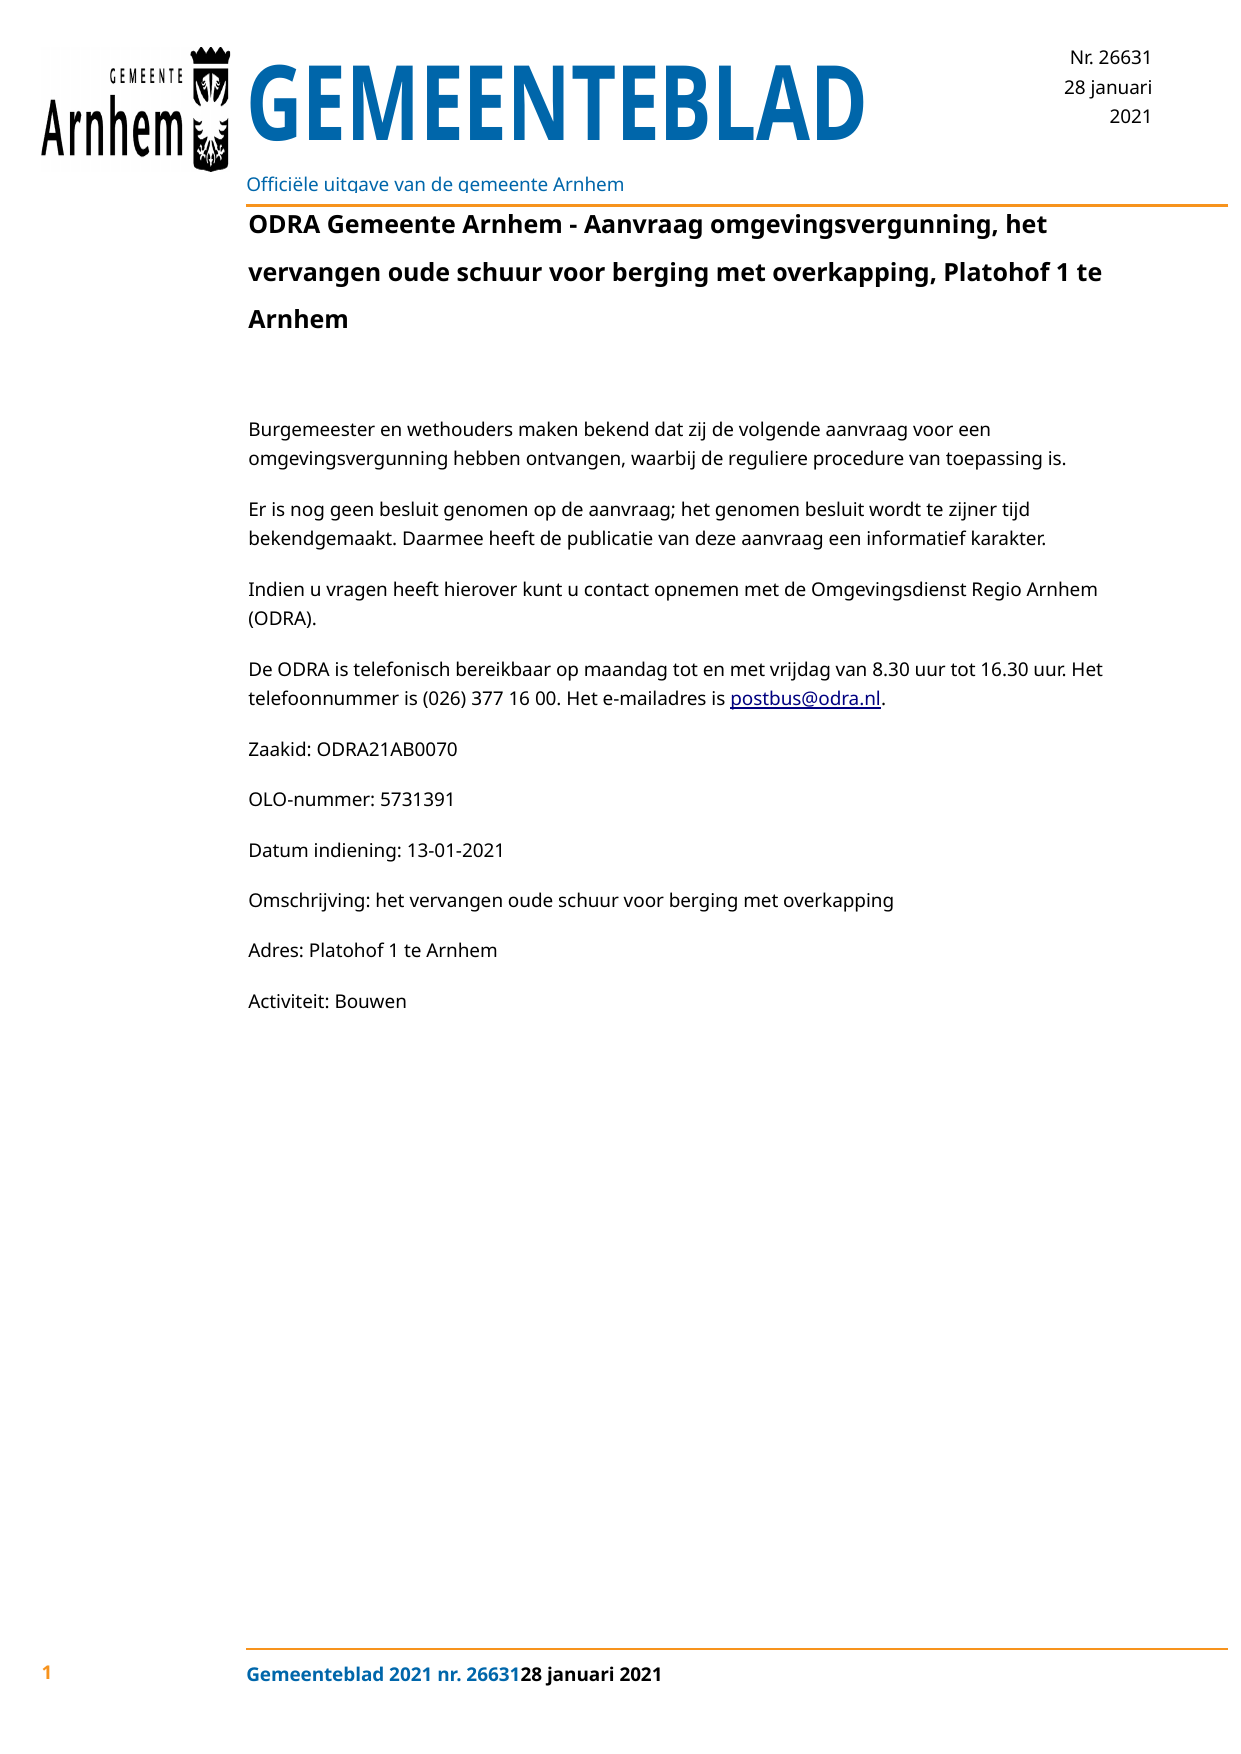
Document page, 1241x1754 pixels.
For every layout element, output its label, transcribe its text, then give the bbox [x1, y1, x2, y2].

text OLO-nummer: 5731391 [248, 786, 1152, 812]
text Omschrijving: het vervangen oude schuur voor berging met overkapping [248, 887, 1152, 913]
text Burgemeester en wethouders maken bekend dat zij de volgende aanvraag voor een omgevingsvergunning hebben ontvangen, waarbij de reguliere procedure van toepassing is. [248, 416, 1152, 471]
text De ODRA is telefonisch bereikbaar op maandag tot en met vrijdag van 8.30 uur tot 16.30 uur. Het telefoonnummer is (026) 377 16 00. Het e-mailadres is postbus@odra.nl. [248, 656, 1152, 711]
text ODRA Gemeente Arnhem - Aanvraag omgevingsvergunning, het vervangen oude schuur voor berging met overkapping, Platohof 1 te Arnhem [248, 207, 1152, 336]
text Indien u vragen heeft hierover kunt u contact opnemen met de Omgevingsdienst Regio Arnhem (ODRA). [248, 576, 1152, 631]
picture [41, 47, 231, 172]
text Adres: Platohof 1 te Arnhem [248, 938, 1152, 963]
text Datum indiening: 13-01-2021 [248, 837, 1152, 862]
text Zaakid: ODRA21AB0070 [248, 736, 1152, 762]
text Activiteit: Bouwen [248, 988, 1152, 1014]
text Er is nog geen besluit genomen op de aanvraag; het genomen besluit wordt te zijner tijd bekendgemaakt. Daarmee heeft de publicatie van deze aanvraag een informatief karakter. [248, 496, 1152, 551]
